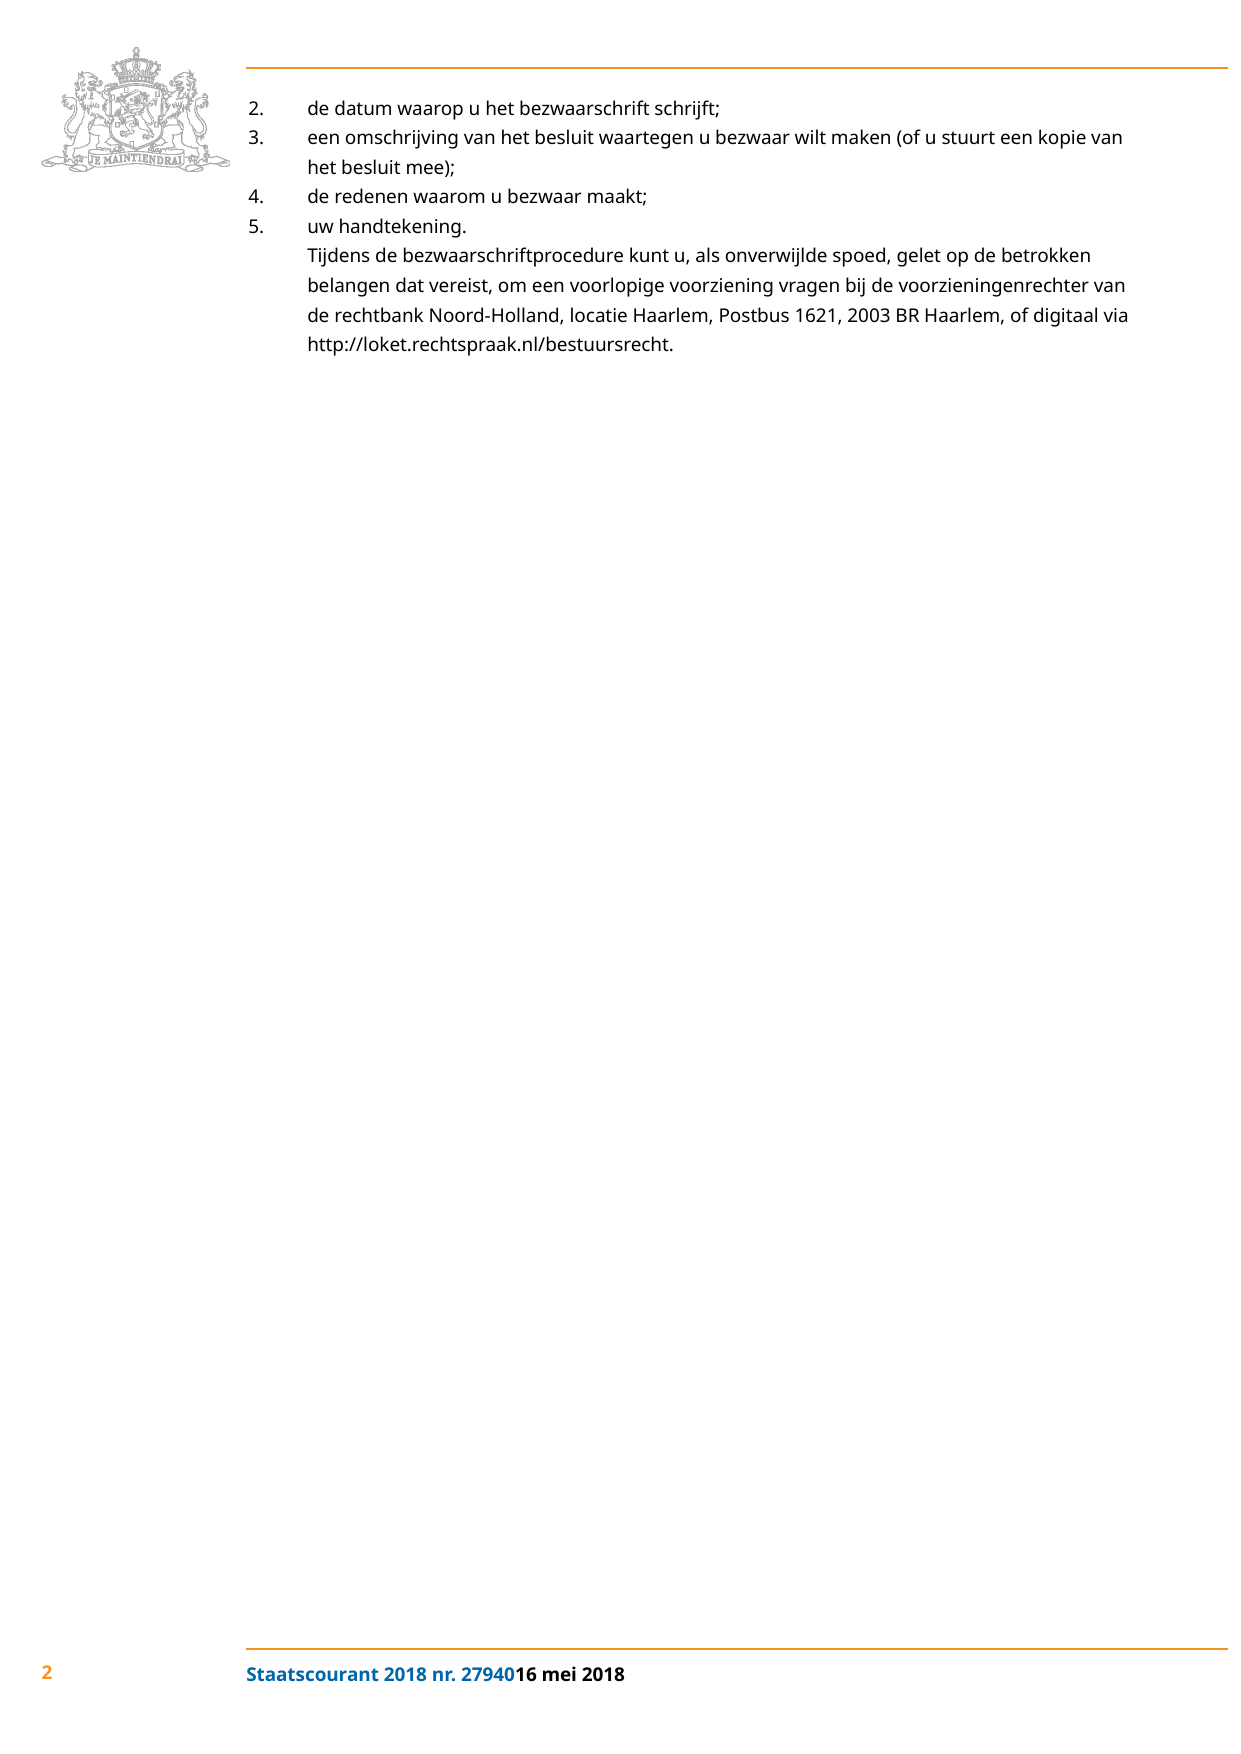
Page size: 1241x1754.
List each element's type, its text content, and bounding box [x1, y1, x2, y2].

list de datum waarop u het bezwaarschrift schrijft; [248, 95, 1152, 121]
picture [41, 47, 231, 172]
list Tijdens de bezwaarschriftprocedure kunt u, als onverwijlde spoed, gelet op de betrokken belangen dat vereist, om een voorlopige voorziening vragen bij de voorzieningenrechter van de rechtbank Noord-Holland, locatie Haarlem, Postbus 1621, 2003 BR Haarlem, of digitaal via http://loket.rechtspraak.nl/bestuursrecht. [248, 243, 1152, 357]
list de redenen waarom u bezwaar maakt; [248, 183, 1152, 209]
list uw handtekening. [248, 213, 1152, 239]
list een omschrijving van het besluit waartegen u bezwaar wilt maken (of u stuurt een kopie van het besluit mee); [248, 124, 1152, 180]
